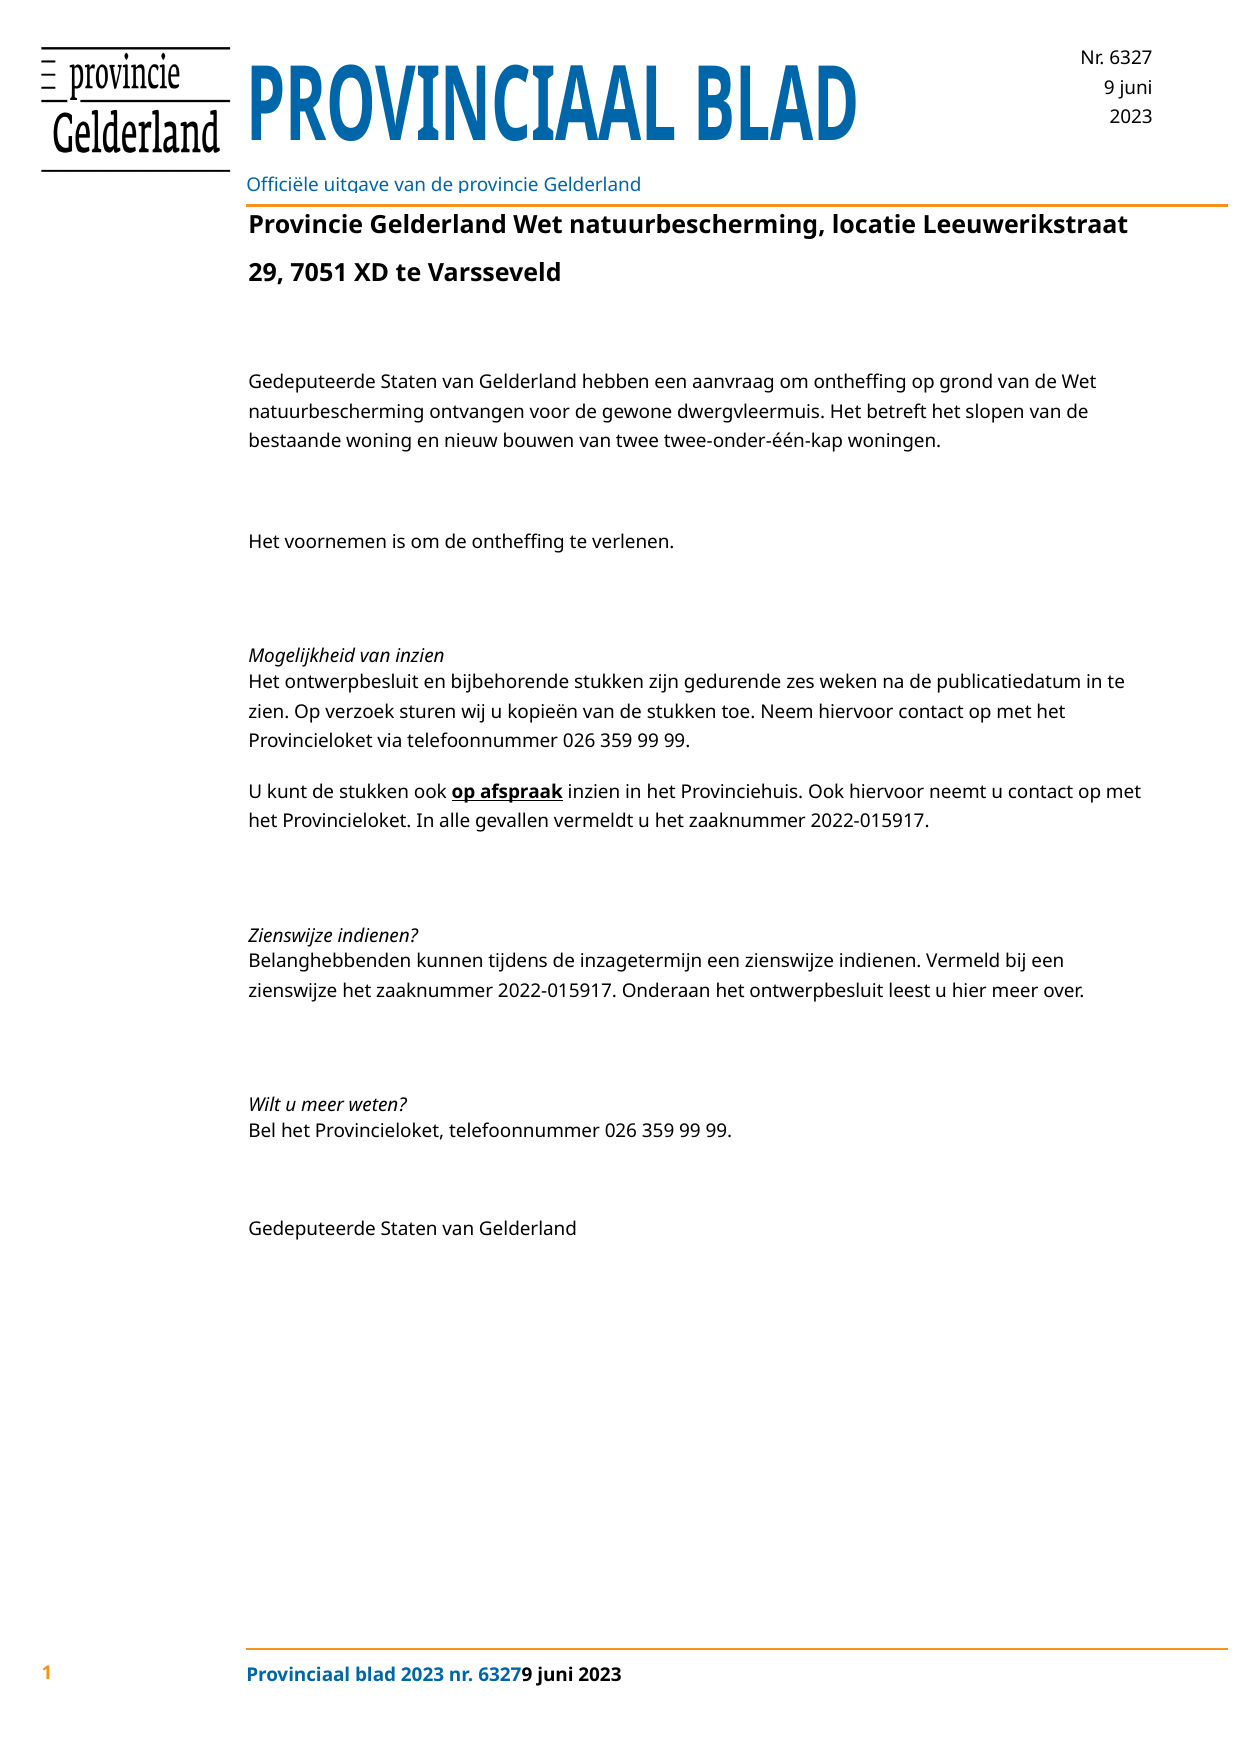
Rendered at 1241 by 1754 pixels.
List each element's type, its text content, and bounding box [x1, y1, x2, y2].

text Het voornemen is om de ontheffing te verlenen. [248, 528, 1152, 554]
text Gedeputeerde Staten van Gelderland [248, 1216, 1152, 1241]
text U kunt de stukken ook op afspraak inzien in het Provinciehuis. Ook hiervoor neemt u contact op met het Provincieloket. In alle gevallen vermeldt u het zaaknummer 2022-015917. [248, 778, 1152, 833]
text Wilt u meer weten? [248, 1092, 1152, 1117]
picture [41, 47, 231, 172]
text Het ontwerpbesluit en bijbehorende stukken zijn gedurende zes weken na de publicatiedatum in te zien. Op verzoek sturen wij u kopieën van de stukken toe. Neem hiervoor contact op met het Provincieloket via telefoonnummer 026 359 99 99. [248, 668, 1152, 753]
text Mogelijkheid van inzien [248, 643, 1152, 668]
text Bel het Provincieloket, telefoonnummer 026 359 99 99. [248, 1117, 1152, 1143]
text Gedeputeerde Staten van Gelderland hebben een aanvraag om ontheffing op grond van de Wet natuurbescherming ontvangen voor de gewone dwergvleermuis. Het betreft het slopen van de bestaande woning en nieuw bouwen van twee twee-onder-één-kap woningen. [248, 368, 1152, 453]
text Zienswijze indienen? [248, 922, 1152, 948]
text Belanghebbenden kunnen tijdens de inzagetermijn een zienswijze indienen. Vermeld bij een zienswijze het zaaknummer 2022-015917. Onderaan het ontwerpbesluit leest u hier meer over. [248, 948, 1152, 1003]
text Provincie Gelderland Wet natuurbescherming, locatie Leeuwerikstraat 29, 7051 XD te Varsseveld [248, 207, 1152, 288]
